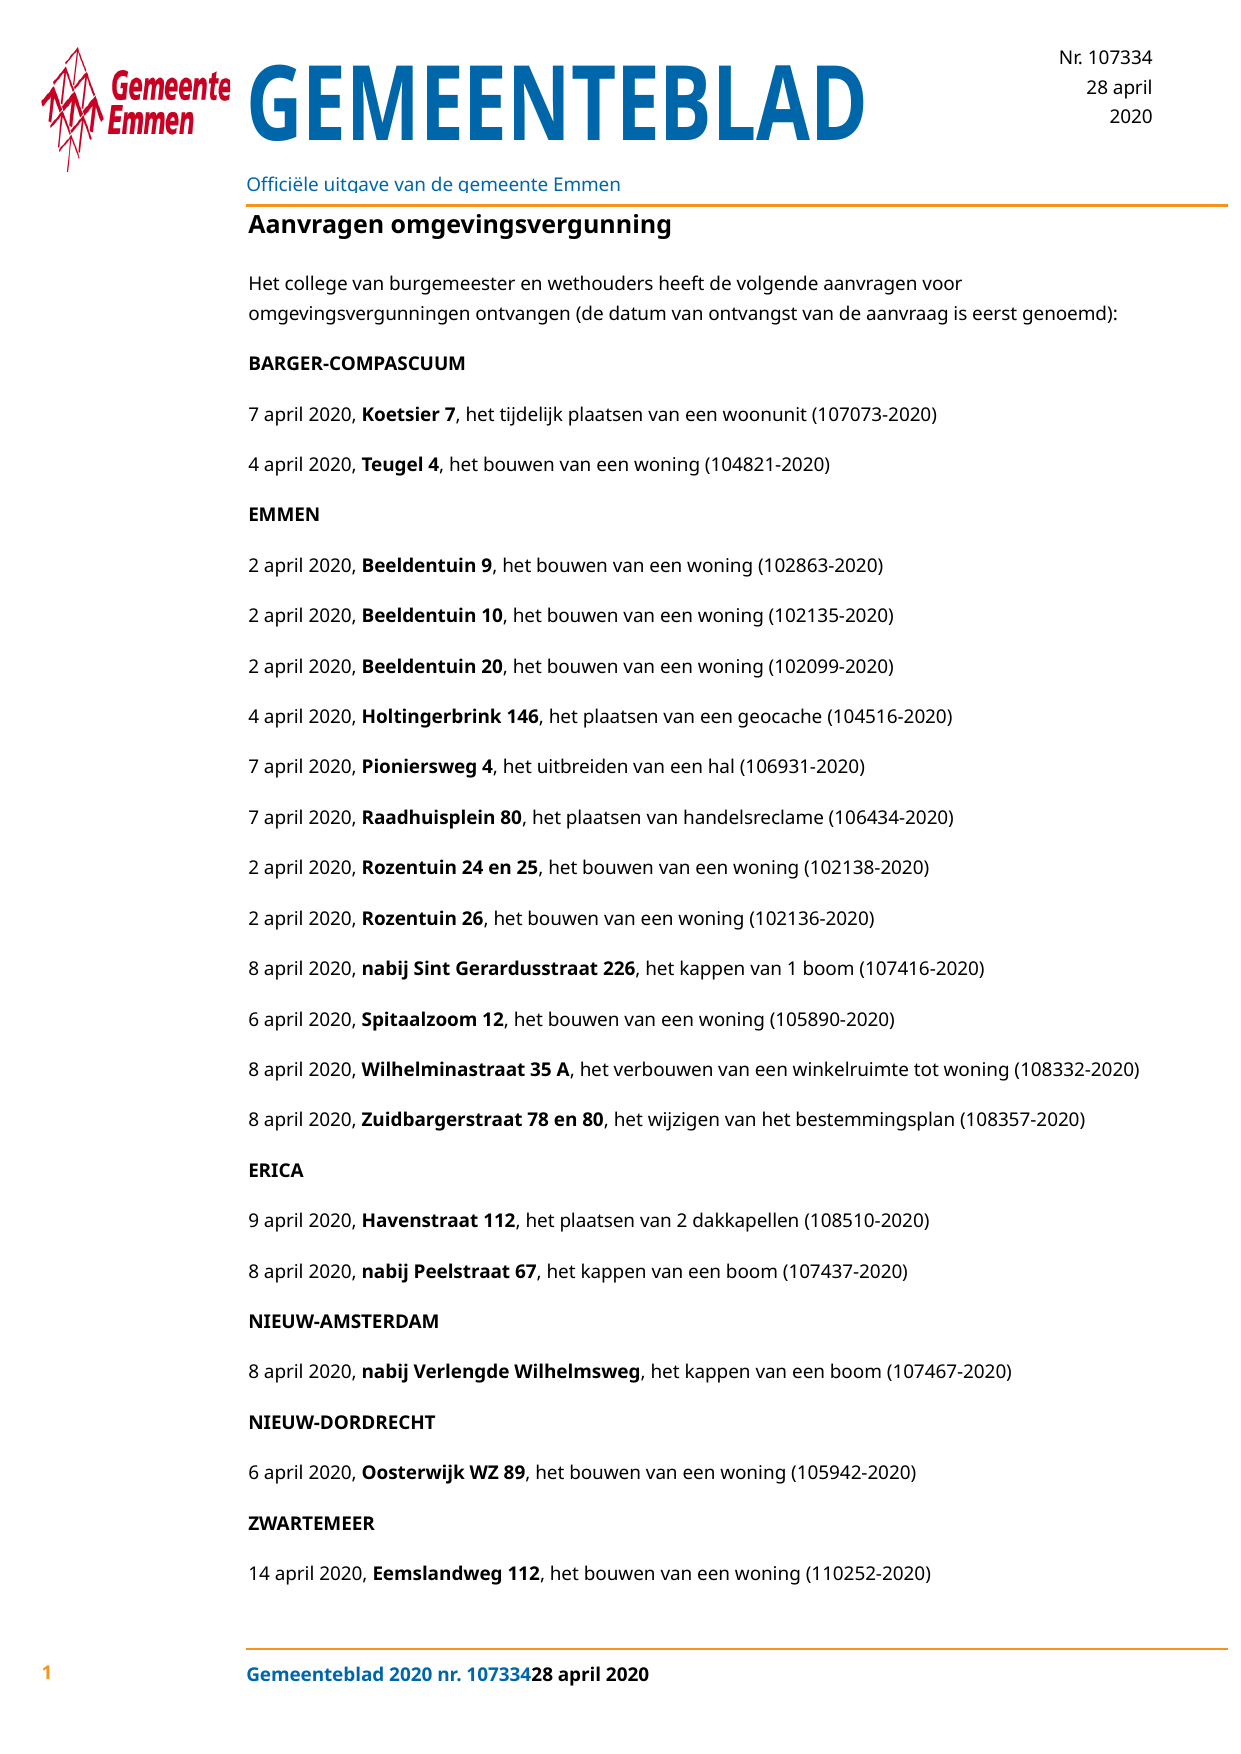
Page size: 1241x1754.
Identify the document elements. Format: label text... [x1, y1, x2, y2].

text Het college van burgemeester en wethouders heeft de volgende aanvragen voor omgevingsvergunningen ontvangen (de datum van ontvangst van de aanvraag is eerst genoemd): [248, 270, 1152, 326]
text 7 april 2020, Raadhuisplein 80, het plaatsen van handelsreclame (106434-2020) [248, 804, 1152, 830]
text 2 april 2020, Beeldentuin 9, het bouwen van een woning (102863-2020) [248, 552, 1152, 578]
text 8 april 2020, nabij Verlengde Wilhelmsweg, het kappen van een boom (107467-2020) [248, 1359, 1152, 1384]
text 4 april 2020, Holtingerbrink 146, het plaatsen van een geocache (104516-2020) [248, 703, 1152, 729]
text 8 april 2020, nabij Sint Gerardusstraat 226, het kappen van 1 boom (107416-2020) [248, 955, 1152, 981]
text NIEUW-AMSTERDAM [248, 1308, 1152, 1334]
text Aanvragen omgevingsvergunning [248, 207, 1152, 241]
text 14 april 2020, Eemslandweg 112, het bouwen van een woning (110252-2020) [248, 1560, 1152, 1586]
text 8 april 2020, nabij Peelstraat 67, het kappen van een boom (107437-2020) [248, 1258, 1152, 1283]
text 9 april 2020, Havenstraat 112, het plaatsen van 2 dakkapellen (108510-2020) [248, 1207, 1152, 1233]
text BARGER-COMPASCUUM [248, 350, 1152, 376]
text 4 april 2020, Teugel 4, het bouwen van een woning (104821-2020) [248, 451, 1152, 477]
text 7 april 2020, Pioniersweg 4, het uitbreiden van een hal (106931-2020) [248, 754, 1152, 779]
text NIEUW-DORDRECHT [248, 1409, 1152, 1435]
text EMMEN [248, 502, 1152, 527]
text 6 april 2020, Spitaalzoom 12, het bouwen van een woning (105890-2020) [248, 1006, 1152, 1031]
text 2 april 2020, Beeldentuin 20, het bouwen van een woning (102099-2020) [248, 653, 1152, 678]
text 8 april 2020, Wilhelminastraat 35 A, het verbouwen van een winkelruimte tot woning (108332-2020) [248, 1056, 1152, 1082]
text 6 april 2020, Oosterwijk WZ 89, het bouwen van een woning (105942-2020) [248, 1459, 1152, 1485]
text 2 april 2020, Beeldentuin 10, het bouwen van een woning (102135-2020) [248, 602, 1152, 628]
text 2 april 2020, Rozentuin 24 en 25, het bouwen van een woning (102138-2020) [248, 854, 1152, 880]
text ERICA [248, 1157, 1152, 1183]
text 7 april 2020, Koetsier 7, het tijdelijk plaatsen van een woonunit (107073-2020) [248, 401, 1152, 426]
text ZWARTEMEER [248, 1510, 1152, 1536]
picture [41, 47, 231, 172]
text 2 april 2020, Rozentuin 26, het bouwen van een woning (102136-2020) [248, 905, 1152, 931]
text 8 april 2020, Zuidbargerstraat 78 en 80, het wijzigen van het bestemmingsplan (108357-2020) [248, 1107, 1152, 1132]
